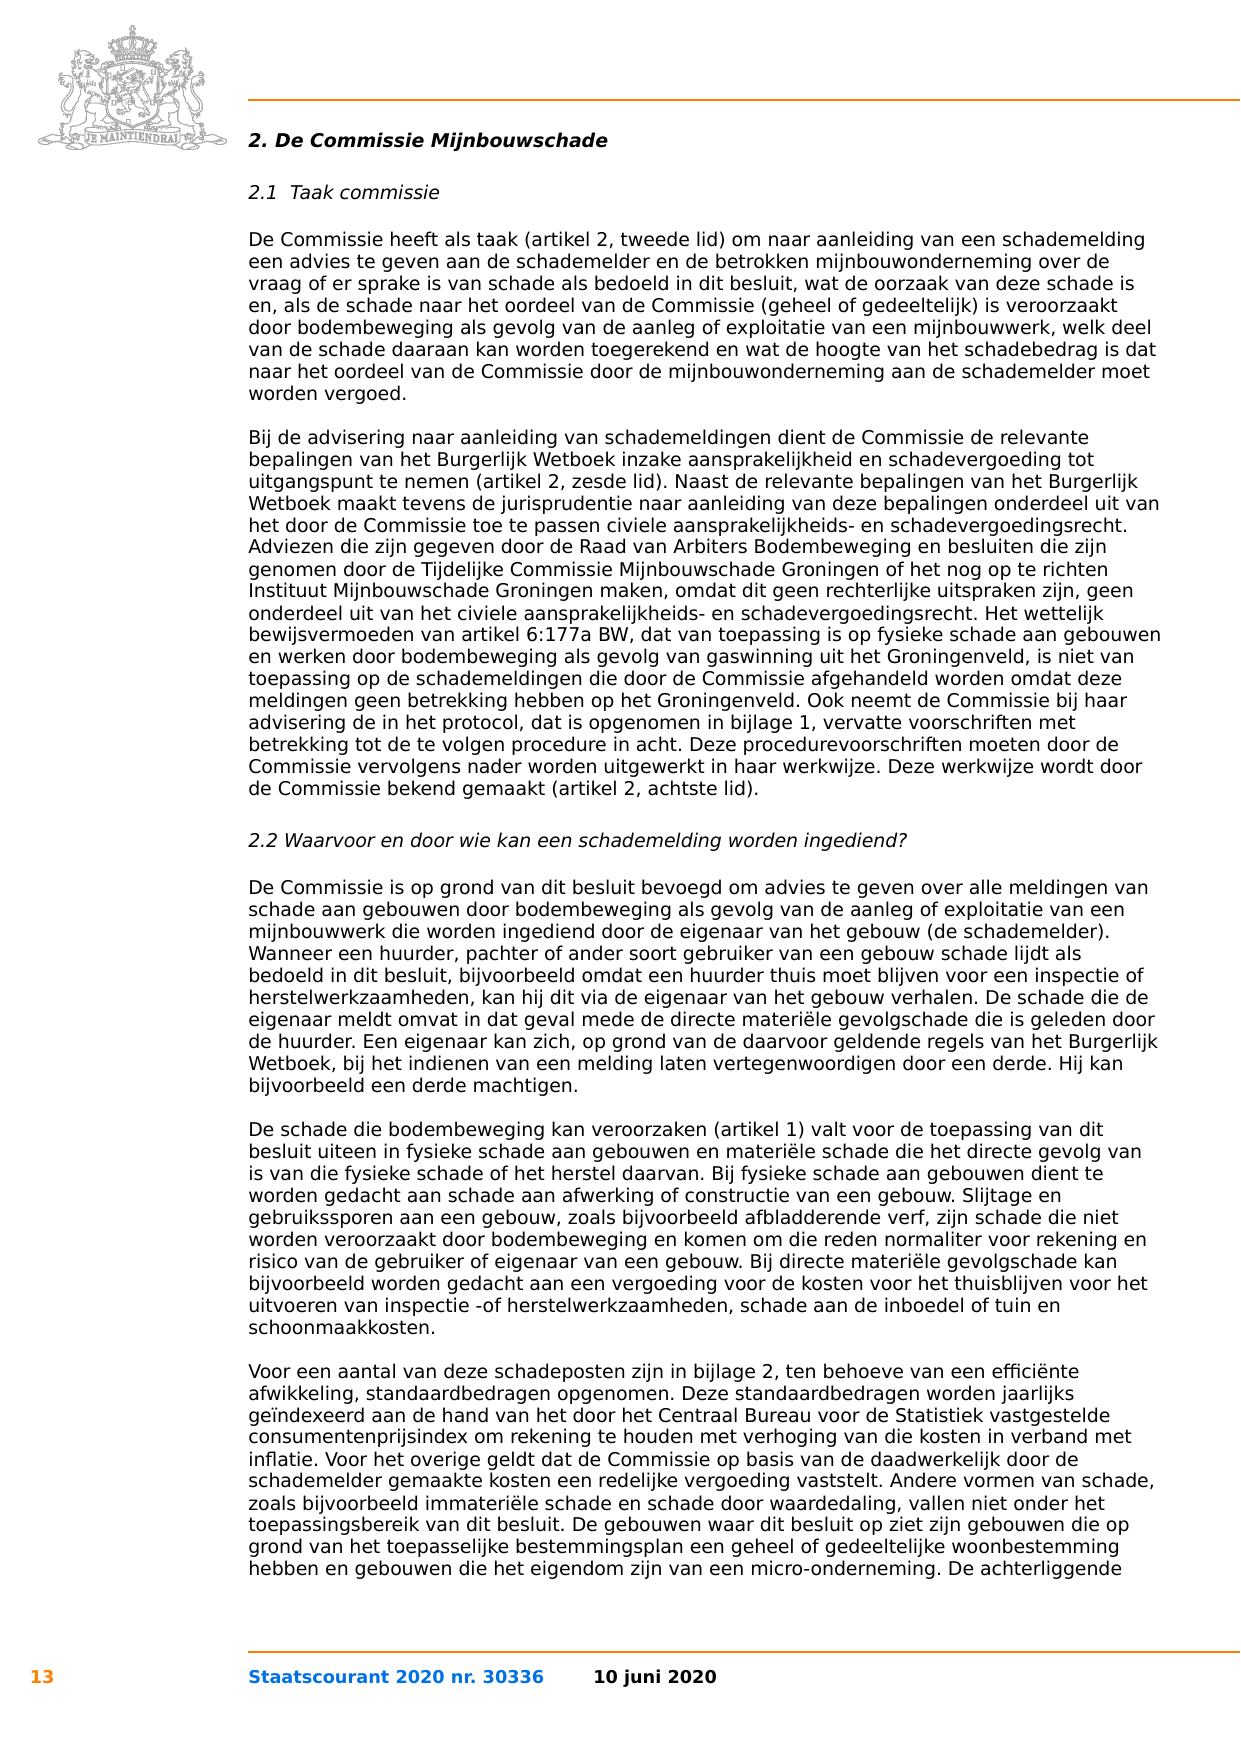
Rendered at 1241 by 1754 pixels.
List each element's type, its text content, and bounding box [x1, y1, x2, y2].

text De Commissie is op grond van dit besluit bevoegd om advies te geven over alle meldingen van schade aan gebouwen door bodembeweging als gevolg van de aanleg of exploitatie van een mijnbouwwerk die worden ingediend door de eigenaar van het gebouw (de schademelder). Wanneer een huurder, pachter of ander soort gebruiker van een gebouw schade lijdt als bedoeld in dit besluit, bijvoorbeeld omdat een huurder thuis moet blijven voor een inspectie of herstelwerkzaamheden, kan hij dit via de eigenaar van het gebouw verhalen. De schade die de eigenaar meldt omvat in dat geval mede de directe materiële gevolgschade die is geleden door de huurder. Een eigenaar kan zich, op grond van de daarvoor geldende regels van het Burgerlijk Wetboek, bij het indienen van een melding laten vertegenwoordigen door een derde. Hij kan bijvoorbeeld een derde machtigen. [248, 877, 1163, 1097]
subtitle 2. De Commissie Mijnbouwschade [248, 130, 1163, 152]
picture [38, 25, 227, 150]
text Voor een aantal van deze schadeposten zijn in bijlage 2, ten behoeve van een efficiënte afwikkeling, standaardbedragen opgenomen. Deze standaardbedragen worden jaarlijks geïndexeerd aan de hand van het door het Centraal Bureau voor de Statistiek vastgestelde consumentenprijsindex om rekening te houden met verhoging van die kosten in verband met inflatie. Voor het overige geldt dat de Commissie op basis van de daadwerkelijk door de schademelder gemaakte kosten een redelijke vergoeding vaststelt. Andere vormen van schade, zoals bijvoorbeeld immateriële schade en schade door waardedaling, vallen niet onder het toepassingsbereik van dit besluit. De gebouwen waar dit besluit op ziet zijn gebouwen die op grond van het toepasselijke bestemmingsplan een geheel of gedeeltelijke woonbestemming hebben en gebouwen die het eigendom zijn van een micro-onderneming. De achterliggende [248, 1361, 1163, 1580]
text De Commissie heeft als taak (artikel 2, tweede lid) om naar aanleiding van een schademelding een advies te geven aan de schademelder en de betrokken mijnbouwonderneming over de vraag of er sprake is van schade als bedoeld in dit besluit, wat de oorzaak van deze schade is en, als de schade naar het oordeel van de Commissie (geheel of gedeeltelijk) is veroorzaakt door bodembeweging als gevolg van de aanleg of exploitatie van een mijnbouwwerk, welk deel van de schade daaraan kan worden toegerekend en wat de hoogte van het schadebedrag is dat naar het oordeel van de Commissie door de mijnbouwonderneming aan de schademelder moet worden vergoed. [248, 229, 1163, 405]
text Bij de advisering naar aanleiding van schademeldingen dient de Commissie de relevante bepalingen van het Burgerlijk Wetboek inzake aansprakelijkheid en schadevergoeding tot uitgangspunt te nemen (artikel 2, zesde lid). Naast de relevante bepalingen van het Burgerlijk Wetboek maakt tevens de jurisprudentie naar aanleiding van deze bepalingen onderdeel uit van het door de Commissie toe te passen civiele aansprakelijkheids- en schadevergoedingsrecht. Adviezen die zijn gegeven door de Raad van Arbiters Bodembeweging en besluiten die zijn genomen door de Tijdelijke Commissie Mijnbouwschade Groningen of het nog op te richten Instituut Mijnbouwschade Groningen maken, omdat dit geen rechterlijke uitspraken zijn, geen onderdeel uit van het civiele aansprakelijkheids- en schadevergoedingsrecht. Het wettelijk bewijsvermoeden van artikel 6:177a BW, dat van toepassing is op fysieke schade aan gebouwen en werken door bodembeweging als gevolg van gaswinning uit het Groningenveld, is niet van toepassing op de schademeldingen die door de Commissie afgehandeld worden omdat deze meldingen geen betrekking hebben op het Groningenveld. Ook neemt de Commissie bij haar advisering de in het protocol, dat is opgenomen in bijlage 1, vervatte voorschriften met betrekking tot de te volgen procedure in acht. Deze procedurevoorschriften moeten door de Commissie vervolgens nader worden uitgewerkt in haar werkwijze. Deze werkwijze wordt door de Commissie bekend gemaakt (artikel 2, achtste lid). [248, 427, 1163, 800]
subtitle 2.2 Waarvoor en door wie kan een schademelding worden ingediend? [248, 830, 1163, 852]
subtitle 2.1 Taak commissie [248, 182, 1163, 204]
text De schade die bodembeweging kan veroorzaken (artikel 1) valt voor de toepassing van dit besluit uiteen in fysieke schade aan gebouwen en materiële schade die het directe gevolg van is van die fysieke schade of het herstel daarvan. Bij fysieke schade aan gebouwen dient te worden gedacht aan schade aan afwerking of constructie van een gebouw. Slijtage en gebruikssporen aan een gebouw, zoals bijvoorbeeld afbladderende verf, zijn schade die niet worden veroorzaakt door bodembeweging en komen om die reden normaliter voor rekening en risico van de gebruiker of eigenaar van een gebouw. Bij directe materiële gevolgschade kan bijvoorbeeld worden gedacht aan een vergoeding voor de kosten voor het thuisblijven voor het uitvoeren van inspectie -of herstelwerkzaamheden, schade aan de inboedel of tuin en schoonmaakkosten. [248, 1119, 1163, 1339]
